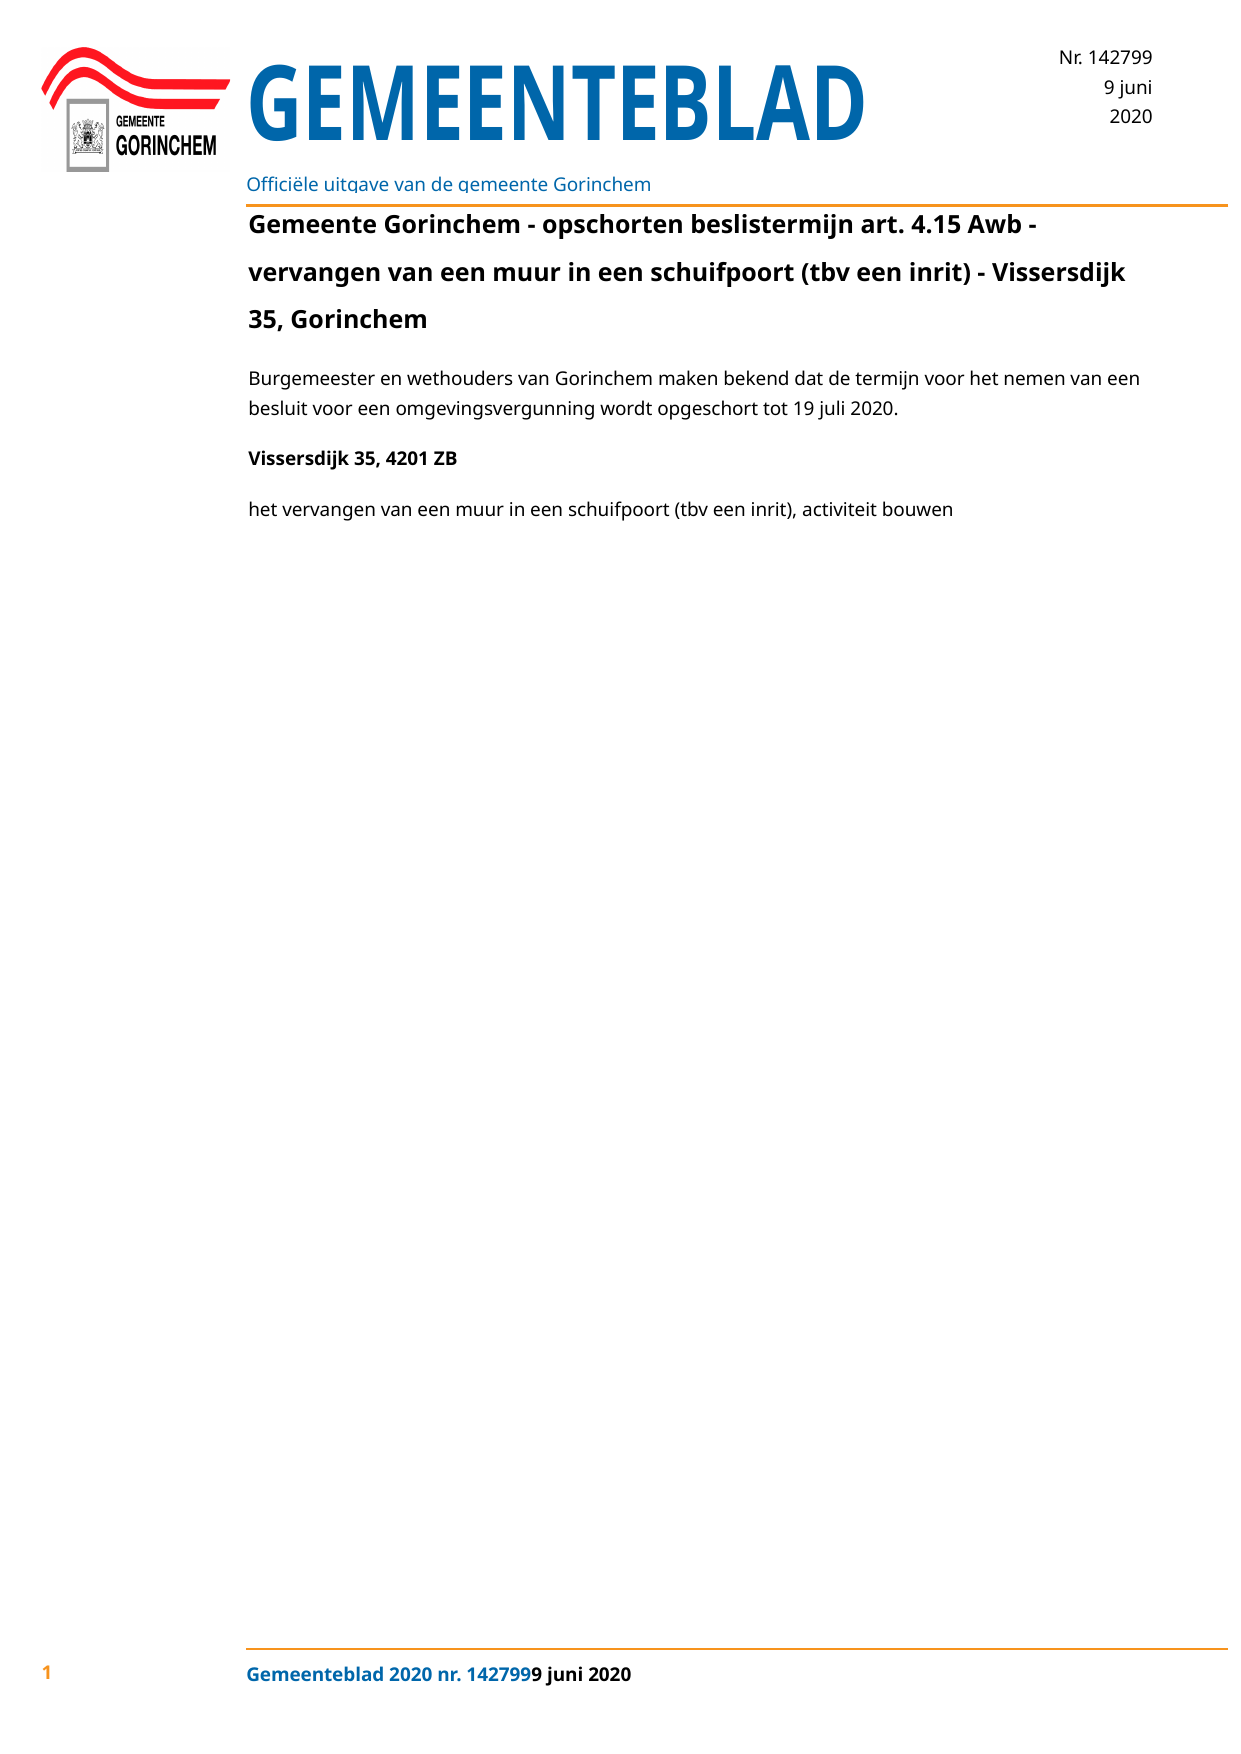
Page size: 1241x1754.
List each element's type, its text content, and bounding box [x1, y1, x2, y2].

text Gemeente Gorinchem - opschorten beslistermijn art. 4.15 Awb - vervangen van een muur in een schuifpoort (tbv een inrit) - Vissersdijk 35, Gorinchem [248, 207, 1152, 336]
text Vissersdijk 35, 4201 ZB [248, 446, 1152, 471]
text Burgemeester en wethouders van Gorinchem maken bekend dat de termijn voor het nemen van een besluit voor een omgevingsvergunning wordt opgeschort tot 19 juli 2020. [248, 366, 1152, 421]
text het vervangen van een muur in een schuifpoort (tbv een inrit), activiteit bouwen [248, 496, 1152, 522]
picture [41, 47, 231, 172]
